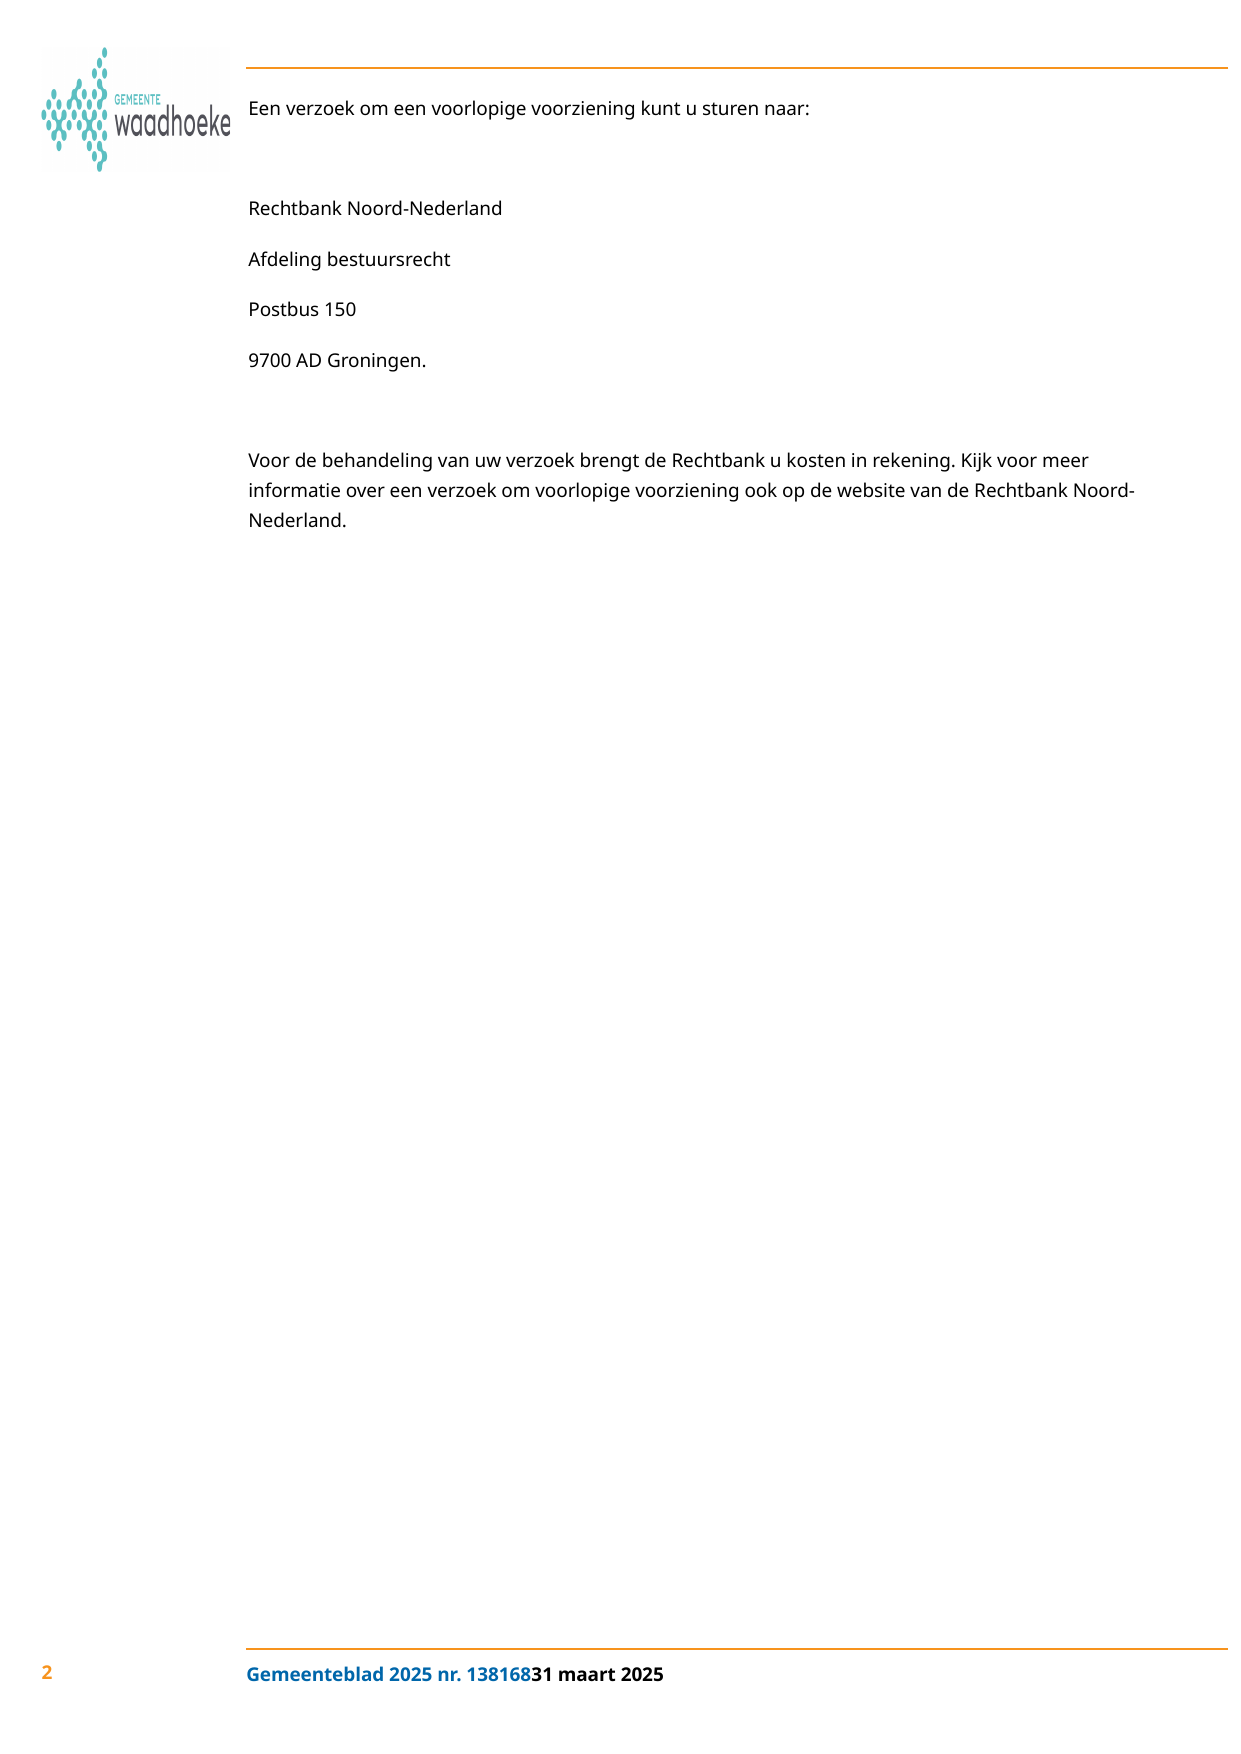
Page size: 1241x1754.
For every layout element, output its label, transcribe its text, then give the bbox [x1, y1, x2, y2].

text 9700 AD Groningen. [248, 347, 1152, 373]
text Voor de behandeling van uw verzoek brengt de Rechtbank u kosten in rekening. Kijk voor meer informatie over een verzoek om voorlopige voorziening ook op de website van de Rechtbank Noord-Nederland. [248, 448, 1152, 533]
text Afdeling bestuursrecht [248, 246, 1152, 272]
text Rechtbank Noord-Nederland [248, 196, 1152, 221]
text Postbus 150 [248, 296, 1152, 322]
picture [41, 47, 231, 172]
text Een verzoek om een voorlopige voorziening kunt u sturen naar: [248, 95, 1152, 121]
